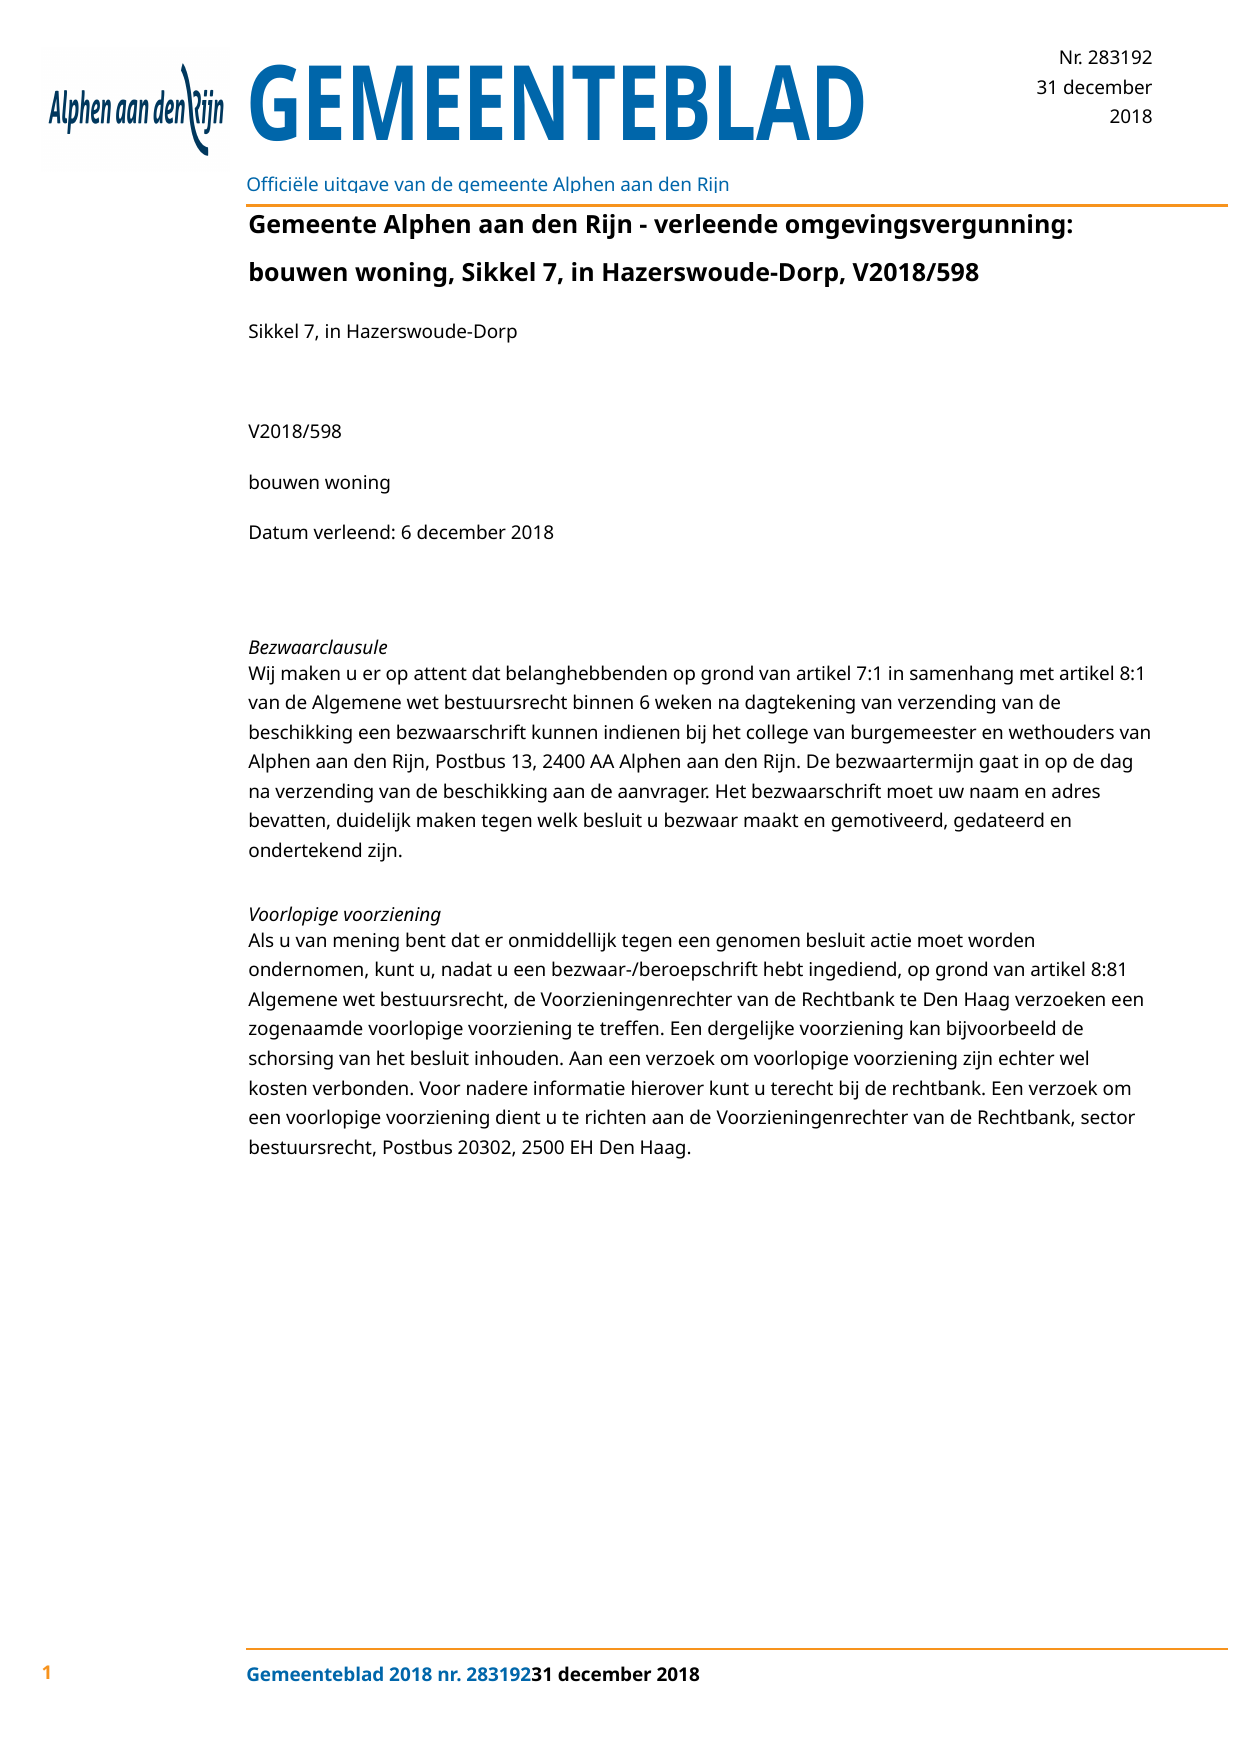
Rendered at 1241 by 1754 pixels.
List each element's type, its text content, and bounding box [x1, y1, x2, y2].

text Voorlopige voorziening [248, 901, 1152, 927]
text Bezwaarclausule [248, 634, 1152, 660]
text V2018/598 [248, 419, 1152, 444]
text Sikkel 7, in Hazerswoude-Dorp [248, 318, 1152, 344]
text Als u van mening bent dat er onmiddellijk tegen een genomen besluit actie moet worden ondernomen, kunt u, nadat u een bezwaar-/beroepschrift hebt ingediend, op grond van artikel 8:81 Algemene wet bestuursrecht, de Voorzieningenrechter van de Rechtbank te Den Haag verzoeken een zogenaamde voorlopige voorziening te treffen. Een dergelijke voorziening kan bijvoorbeeld de schorsing van het besluit inhouden. Aan een verzoek om voorlopige voorziening zijn echter wel kosten verbonden. Voor nadere informatie hierover kunt u terecht bij de rechtbank. Een verzoek om een voorlopige voorziening dient u te richten aan de Voorzieningenrechter van de Rechtbank, sector bestuursrecht, Postbus 20302, 2500 EH Den Haag. [248, 927, 1152, 1160]
picture [41, 47, 231, 172]
text Datum verleend: 6 december 2018 [248, 519, 1152, 545]
text Gemeente Alphen aan den Rijn - verleende omgevingsvergunning: bouwen woning, Sikkel 7, in Hazerswoude-Dorp, V2018/598 [248, 207, 1152, 288]
text Wij maken u er op attent dat belanghebbenden op grond van artikel 7:1 in samenhang met artikel 8:1 van de Algemene wet bestuursrecht binnen 6 weken na dagtekening van verzending van de beschikking een bezwaarschrift kunnen indienen bij het college van burgemeester en wethouders van Alphen aan den Rijn, Postbus 13, 2400 AA Alphen aan den Rijn. De bezwaartermijn gaat in op de dag na verzending van de beschikking aan de aanvrager. Het bezwaarschrift moet uw naam en adres bevatten, duidelijk maken tegen welk besluit u bezwaar maakt en gemotiveerd, gedateerd en ondertekend zijn. [248, 660, 1152, 863]
text bouwen woning [248, 469, 1152, 495]
